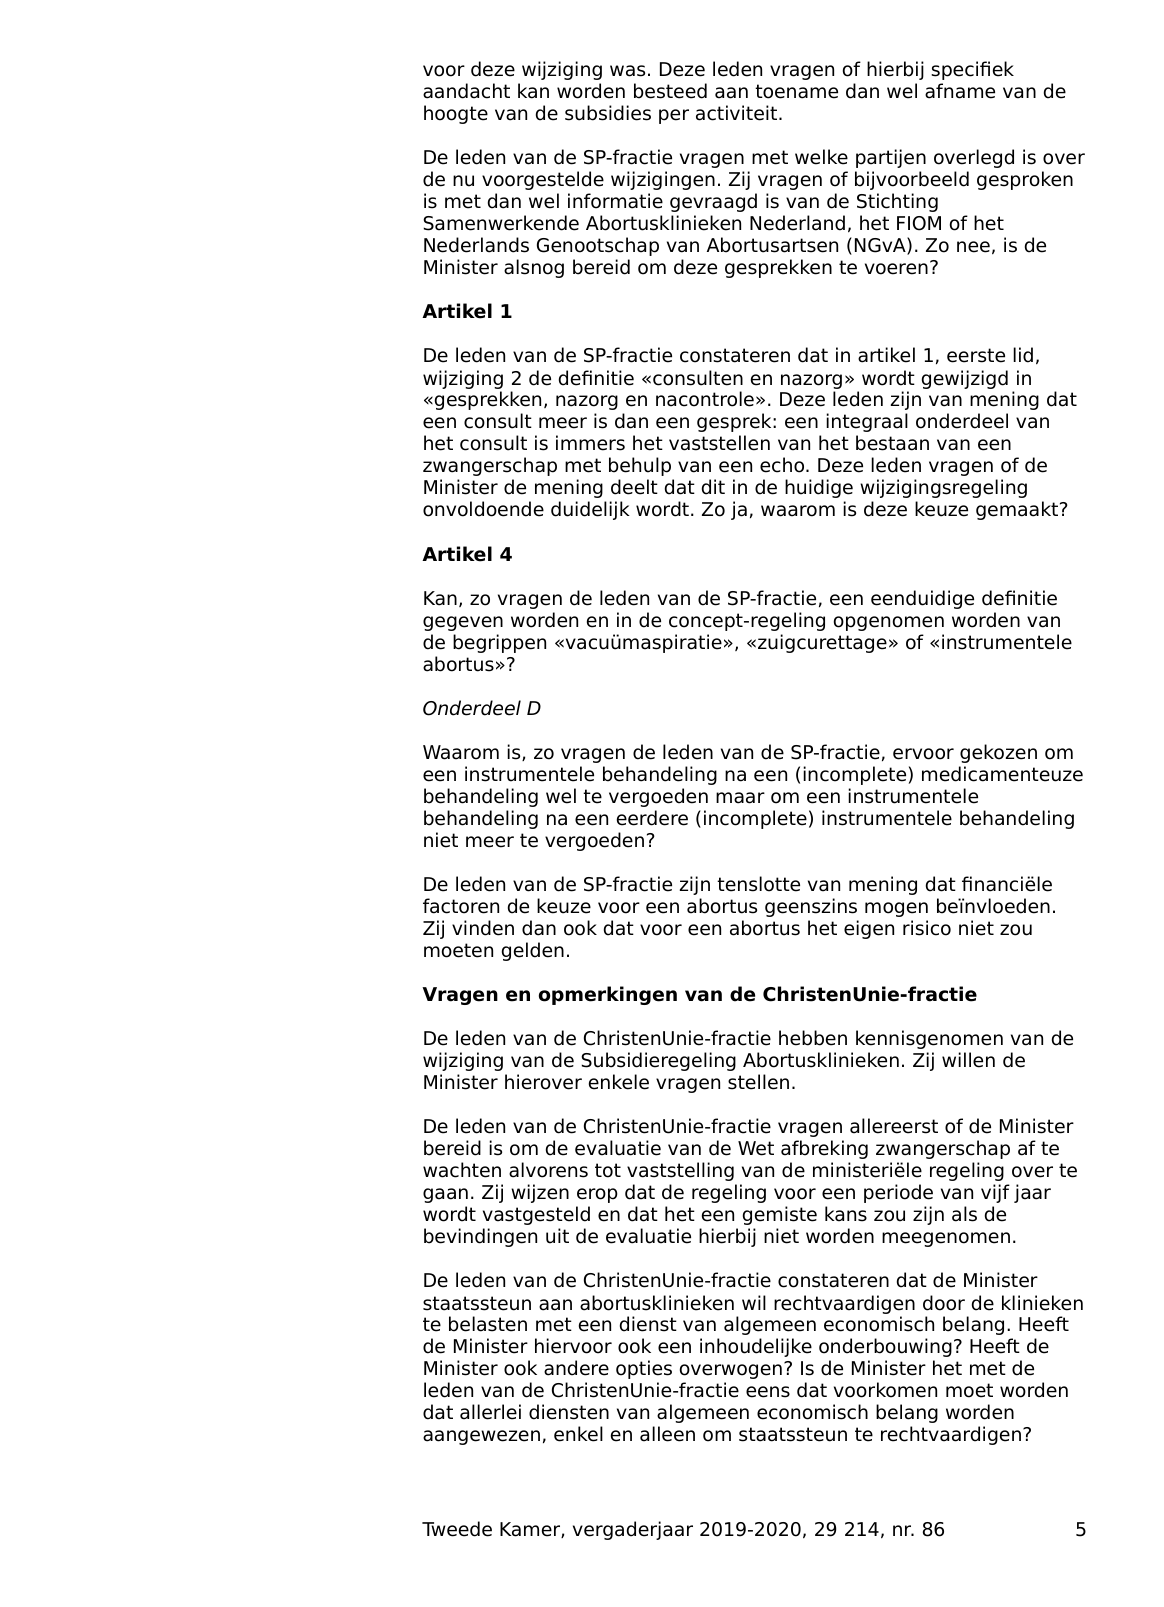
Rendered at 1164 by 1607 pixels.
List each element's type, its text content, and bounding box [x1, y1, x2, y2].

text Kan, zo vragen de leden van de SP-fractie, een eenduidige definitie gegeven worden en in de concept-regeling opgenomen worden van de begrippen «vacuümaspiratie», «zuigcurettage» of «instrumentele abortus»? [422, 588, 1087, 676]
text voor deze wijziging was. Deze leden vragen of hierbij specifiek aandacht kan worden besteed aan toename dan wel afname van de hoogte van de subsidies per activiteit. [422, 59, 1087, 125]
subtitle Vragen en opmerkingen van de ChristenUnie-fractie [422, 984, 1087, 1006]
subtitle Artikel 1 [422, 301, 1087, 323]
text De leden van de SP-fractie vragen met welke partijen overlegd is over de nu voorgestelde wijzigingen. Zij vragen of bijvoorbeeld gesproken is met dan wel informatie gevraagd is van de Stichting Samenwerkende Abortusklinieken Nederland, het FIOM of het Nederlands Genootschap van Abortusartsen (NGvA). Zo nee, is de Minister alsnog bereid om deze gesprekken te voeren? [422, 147, 1087, 279]
text De leden van de ChristenUnie-fractie constateren dat de Minister staatssteun aan abortusklinieken wil rechtvaardigen door de klinieken te belasten met een dienst van algemeen economisch belang. Heeft de Minister hiervoor ook een inhoudelijke onderbouwing? Heeft de Minister ook andere opties overwogen? Is de Minister het met de leden van de ChristenUnie-fractie eens dat voorkomen moet worden dat allerlei diensten van algemeen economisch belang worden aangewezen, enkel en alleen om staatssteun te rechtvaardigen? [422, 1270, 1087, 1446]
text Waarom is, zo vragen de leden van de SP-fractie, ervoor gekozen om een instrumentele behandeling na een (incomplete) medicamenteuze behandeling wel te vergoeden maar om een instrumentele behandeling na een eerdere (incomplete) instrumentele behandeling niet meer te vergoeden? [422, 742, 1087, 852]
text De leden van de ChristenUnie-fractie hebben kennisgenomen van de wijziging van de Subsidieregeling Abortusklinieken. Zij willen de Minister hierover enkele vragen stellen. [422, 1028, 1087, 1094]
subtitle Onderdeel D [422, 698, 1087, 720]
text De leden van de SP-fractie zijn tenslotte van mening dat financiële factoren de keuze voor een abortus geenszins mogen beïnvloeden. Zij vinden dan ook dat voor een abortus het eigen risico niet zou moeten gelden. [422, 874, 1087, 962]
subtitle Artikel 4 [422, 543, 1087, 565]
text De leden van de SP-fractie constateren dat in artikel 1, eerste lid, wijziging 2 de definitie «consulten en nazorg» wordt gewijzigd in «gesprekken, nazorg en nacontrole». Deze leden zijn van mening dat een consult meer is dan een gesprek: een integraal onderdeel van het consult is immers het vaststellen van het bestaan van een zwangerschap met behulp van een echo. Deze leden vragen of de Minister de mening deelt dat dit in de huidige wijzigingsregeling onvoldoende duidelijk wordt. Zo ja, waarom is deze keuze gemaakt? [422, 345, 1087, 521]
text De leden van de ChristenUnie-fractie vragen allereerst of de Minister bereid is om de evaluatie van de Wet afbreking zwangerschap af te wachten alvorens tot vaststelling van de ministeriële regeling over te gaan. Zij wijzen erop dat de regeling voor een periode van vijf jaar wordt vastgesteld en dat het een gemiste kans zou zijn als de bevindingen uit de evaluatie hierbij niet worden meegenomen. [422, 1116, 1087, 1248]
